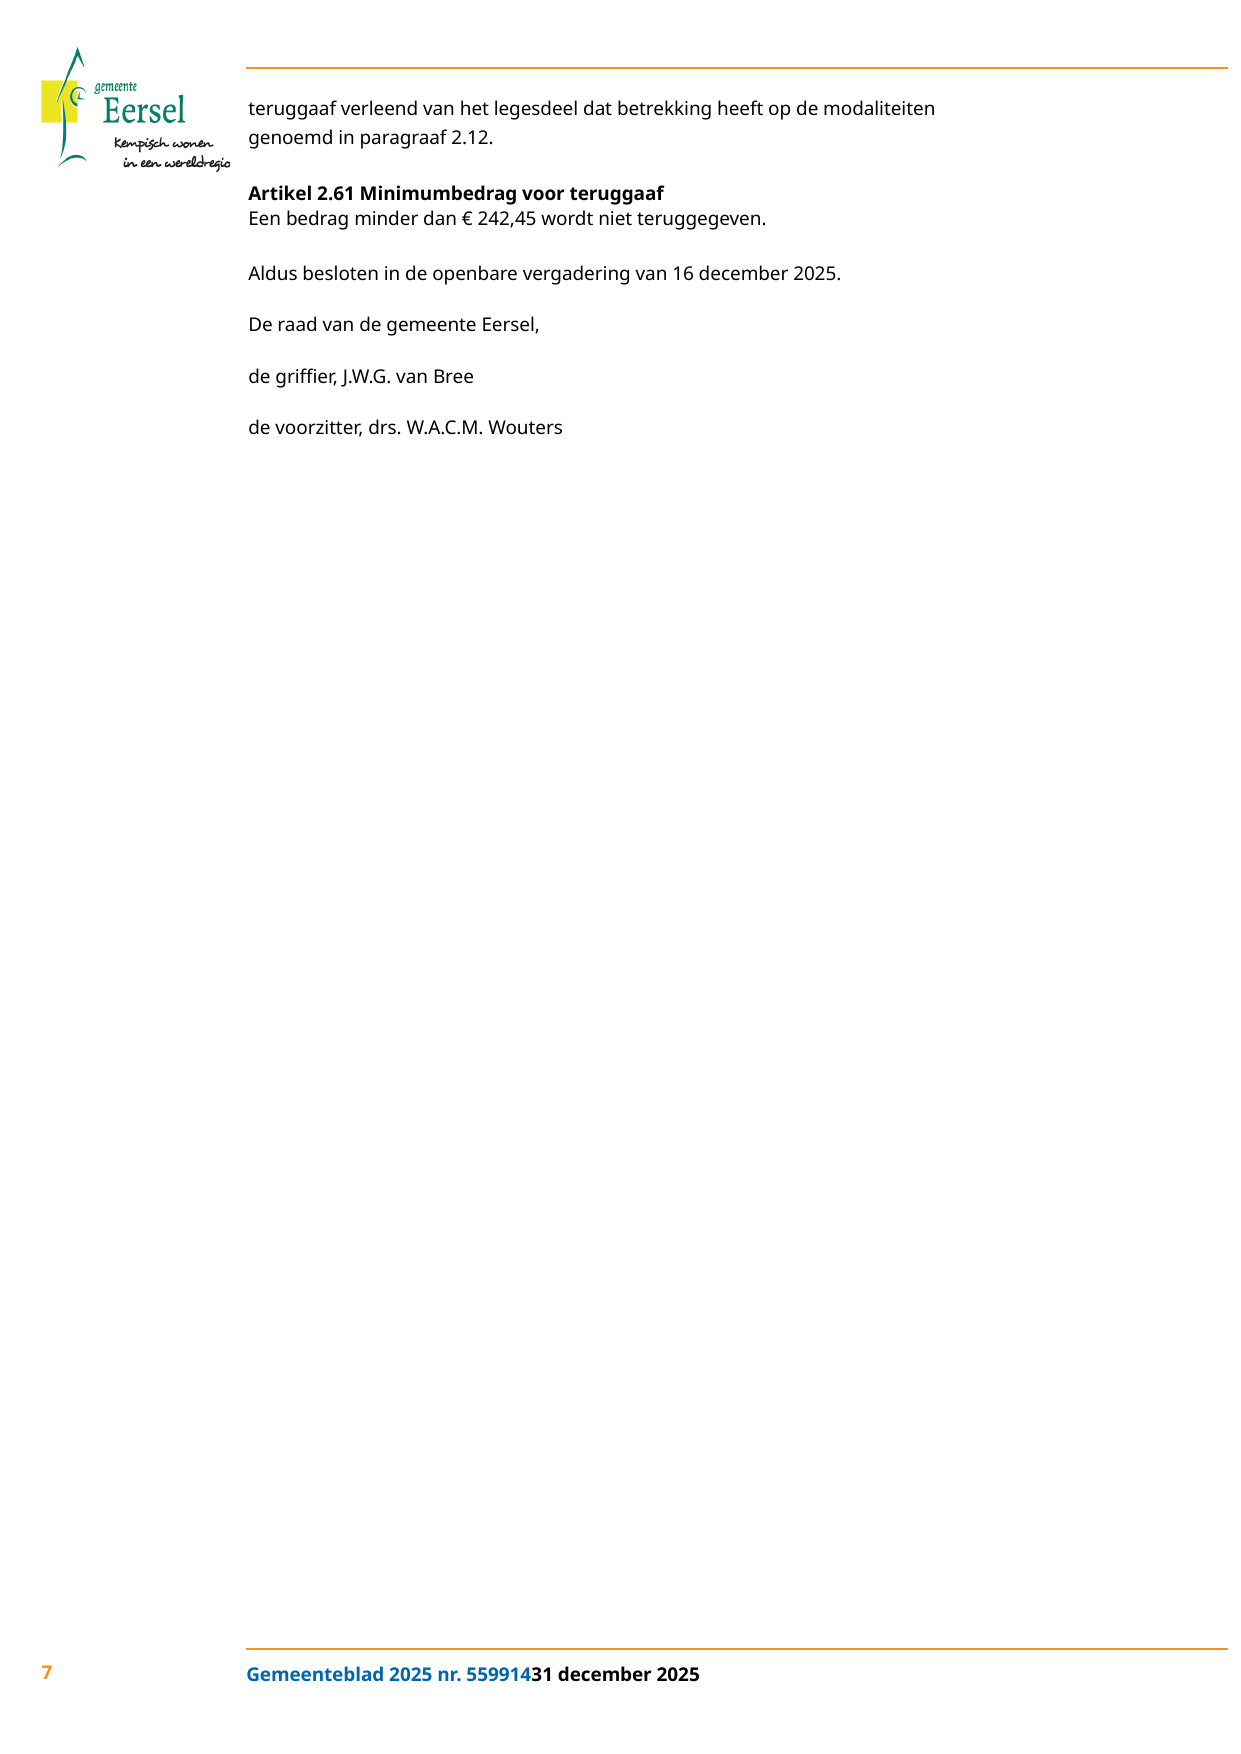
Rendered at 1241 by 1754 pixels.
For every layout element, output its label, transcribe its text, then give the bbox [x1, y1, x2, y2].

table_cell Een bedrag minder dan € 242,45 wordt niet teruggegeven. [248, 205, 954, 231]
text de voorzitter, drs. W.A.C.M. Wouters [248, 414, 1152, 440]
text de griffier, J.W.G. van Bree [248, 363, 1152, 389]
text Aldus besloten in de openbare vergadering van 16 december 2025. [248, 260, 1152, 286]
table_cell Artikel 2.61 Minimumbedrag voor teruggaaf [248, 150, 954, 205]
table_cell [954, 95, 1152, 150]
table_cell [954, 150, 1152, 205]
table_cell teruggaaf verleend van het legesdeel dat betrekking heeft op de modaliteiten genoemd in paragraaf 2.12. [248, 95, 954, 150]
table_cell [954, 205, 1152, 231]
picture [41, 47, 231, 172]
text De raad van de gemeente Eersel, [248, 312, 1152, 337]
